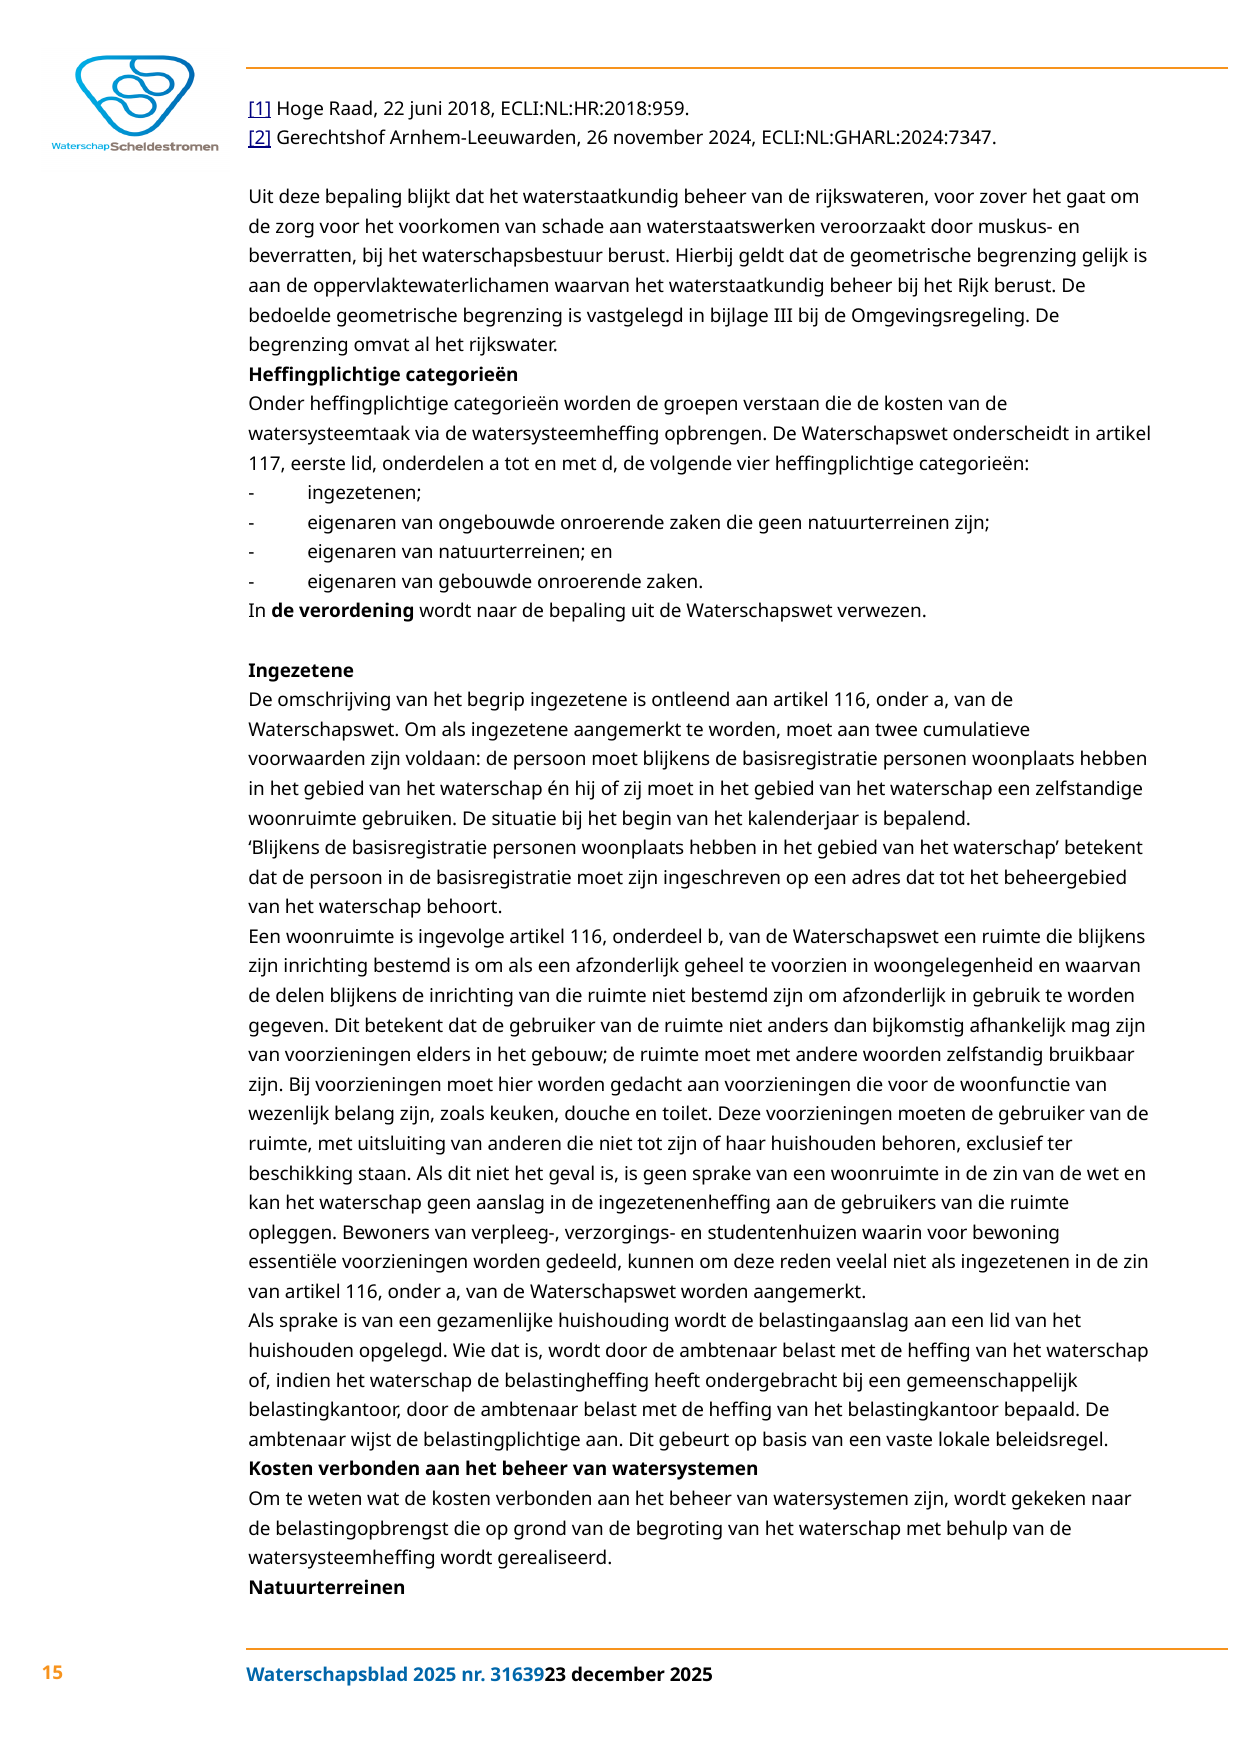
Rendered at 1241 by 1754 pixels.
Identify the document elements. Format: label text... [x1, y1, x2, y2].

text Natuurterreinen [248, 1574, 1152, 1600]
list ingezetenen; [248, 479, 1152, 505]
text Als sprake is van een gezamenlijke huishouding wordt de belastingaanslag aan een lid van het huishouden opgelegd. Wie dat is, wordt door de ambtenaar belast met de heffing van het waterschap of, indien het waterschap de belastingheffing heeft ondergebracht bij een gemeenschappelijk belastingkantoor, door de ambtenaar belast met de heffing van het belastingkantoor bepaald. De ambtenaar wijst de belastingplichtige aan. Dit gebeurt op basis van een vaste lokale beleidsregel. [248, 1308, 1152, 1452]
list eigenaren van ongebouwde onroerende zaken die geen natuurterreinen zijn; [248, 509, 1152, 535]
text [1] Hoge Raad, 22 juni 2018, ECLI:NL:HR:2018:959. [248, 95, 1152, 121]
text Om te weten wat de kosten verbonden aan het beheer van watersystemen zijn, wordt gekeken naar de belastingopbrengst die op grond van de begroting van het waterschap met behulp van de watersysteemheffing wordt gerealiseerd. [248, 1485, 1152, 1570]
text Kosten verbonden aan het beheer van watersystemen [248, 1456, 1152, 1481]
text Ingezetene [248, 657, 1152, 683]
picture [41, 47, 231, 172]
text Onder heffingplichtige categorieën worden de groepen verstaan die de kosten van de watersysteemtaak via de watersysteemheffing opbrengen. De Waterschapswet onderscheidt in artikel 117, eerste lid, onderdelen a tot en met d, de volgende vier heffingplichtige categorieën: [248, 391, 1152, 476]
text Een woonruimte is ingevolge artikel 116, onderdeel b, van de Waterschapswet een ruimte die blijkens zijn inrichting bestemd is om als een afzonderlijk geheel te voorzien in woongelegenheid en waarvan de delen blijkens de inrichting van die ruimte niet bestemd zijn om afzonderlijk in gebruik te worden gegeven. Dit betekent dat de gebruiker van de ruimte niet anders dan bijkomstig afhankelijk mag zijn van voorzieningen elders in het gebouw; de ruimte moet met andere woorden zelfstandig bruikbaar zijn. Bij voorzieningen moet hier worden gedacht aan voorzieningen die voor de woonfunctie van wezenlijk belang zijn, zoals keuken, douche en toilet. Deze voorzieningen moeten de gebruiker van de ruimte, met uitsluiting van anderen die niet tot zijn of haar huishouden behoren, exclusief ter beschikking staan. Als dit niet het geval is, is geen sprake van een woonruimte in de zin van de wet en kan het waterschap geen aanslag in de ingezetenenheffing aan de gebruikers van die ruimte opleggen. Bewoners van verpleeg-, verzorgings- en studentenhuizen waarin voor bewoning essentiële voorzieningen worden gedeeld, kunnen om deze reden veelal niet als ingezetenen in de zin van artikel 116, onder a, van de Waterschapswet worden aangemerkt. [248, 923, 1152, 1304]
list eigenaren van gebouwde onroerende zaken. [248, 568, 1152, 594]
text Heffingplichtige categorieën [248, 361, 1152, 387]
text In de verordening wordt naar de bepaling uit de Waterschapswet verwezen. [248, 598, 1152, 623]
text De omschrijving van het begrip ingezetene is ontleend aan artikel 116, onder a, van de Waterschapswet. Om als ingezetene aangemerkt te worden, moet aan twee cumulatieve voorwaarden zijn voldaan: de persoon moet blijkens de basisregistratie personen woonplaats hebben in het gebied van het waterschap én hij of zij moet in het gebied van het waterschap een zelfstandige woonruimte gebruiken. De situatie bij het begin van het kalenderjaar is bepalend. [248, 686, 1152, 831]
text Uit deze bepaling blijkt dat het waterstaatkundig beheer van de rijkswateren, voor zover het gaat om de zorg voor het voorkomen van schade aan waterstaatswerken veroorzaakt door muskus- en beverratten, bij het waterschapsbestuur berust. Hierbij geldt dat de geometrische begrenzing gelijk is aan de oppervlaktewaterlichamen waarvan het waterstaatkundig beheer bij het Rijk berust. De bedoelde geometrische begrenzing is vastgelegd in bijlage III bij de Omgevingsregeling. De begrenzing omvat al het rijkswater. [248, 183, 1152, 357]
list eigenaren van natuurterreinen; en [248, 538, 1152, 564]
text ‘Blijkens de basisregistratie personen woonplaats hebben in het gebied van het waterschap’ betekent dat de persoon in de basisregistratie moet zijn ingeschreven op een adres dat tot het beheergebied van het waterschap behoort. [248, 834, 1152, 919]
text [2] Gerechtshof Arnhem-Leeuwarden, 26 november 2024, ECLI:NL:GHARL:2024:7347. [248, 124, 1152, 150]
